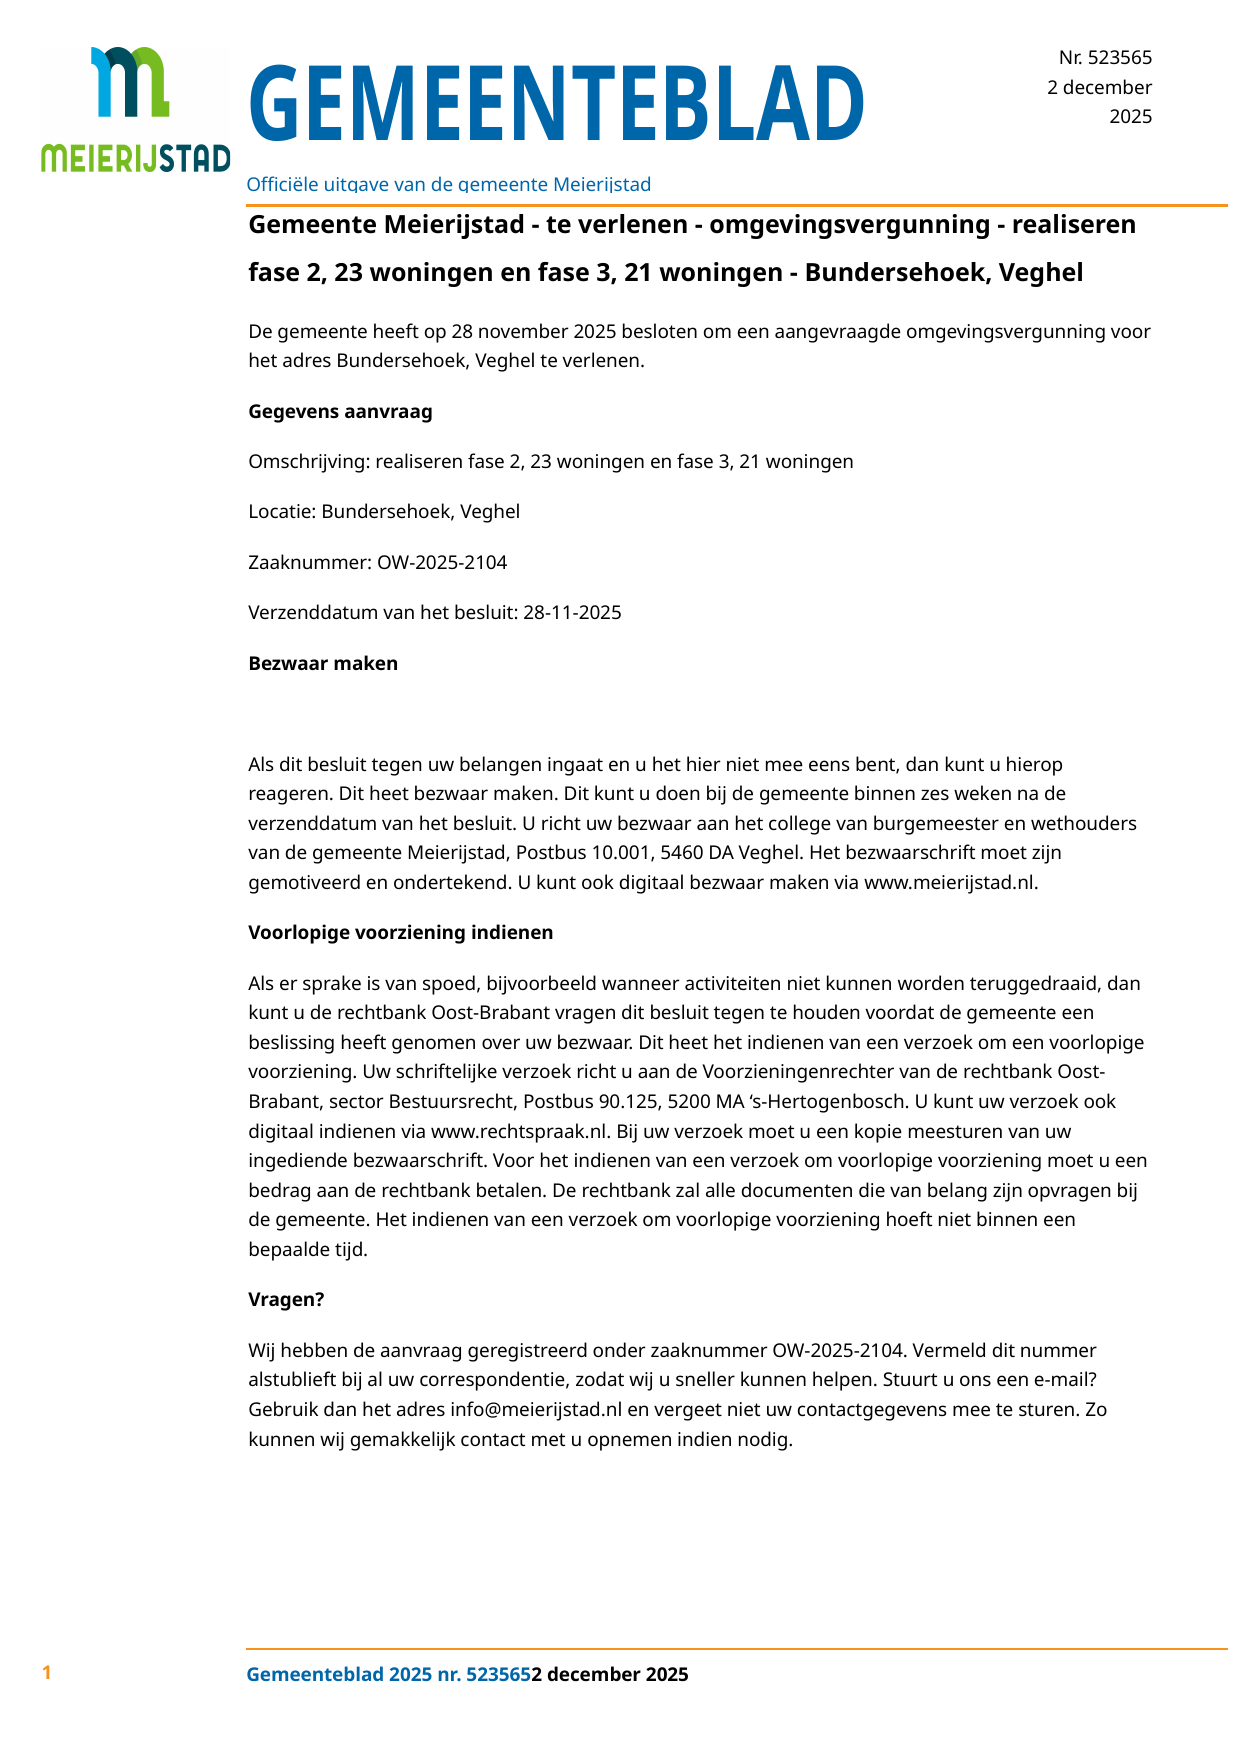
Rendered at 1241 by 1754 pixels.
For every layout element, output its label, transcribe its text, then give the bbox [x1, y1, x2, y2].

text Omschrijving: realiseren fase 2, 23 woningen en fase 3, 21 woningen [248, 448, 1152, 474]
text Bezwaar maken [248, 650, 1152, 676]
text Voorlopige voorziening indienen [248, 919, 1152, 945]
text Locatie: Bundersehoek, Veghel [248, 499, 1152, 524]
picture [41, 47, 231, 172]
text Zaaknummer: OW-2025-2104 [248, 549, 1152, 575]
text Gegevens aanvraag [248, 398, 1152, 424]
text Als er sprake is van spoed, bijvoorbeeld wanneer activiteiten niet kunnen worden teruggedraaid, dan kunt u de rechtbank Oost-Brabant vragen dit besluit tegen te houden voordat de gemeente een beslissing heeft genomen over uw bezwaar. Dit heet het indienen van een verzoek om een voorlopige voorziening. Uw schriftelijke verzoek richt u aan de Voorzieningenrechter van de rechtbank Oost-Brabant, sector Bestuursrecht, Postbus 90.125, 5200 MA ‘s-Hertogenbosch. U kunt uw verzoek ook digitaal indienen via www.rechtspraak.nl. Bij uw verzoek moet u een kopie meesturen van uw ingediende bezwaarschrift. Voor het indienen van een verzoek om voorlopige voorziening moet u een bedrag aan de rechtbank betalen. De rechtbank zal alle documenten die van belang zijn opvragen bij de gemeente. Het indienen van een verzoek om voorlopige voorziening hoeft niet binnen een bepaalde tijd. [248, 970, 1152, 1262]
text Verzenddatum van het besluit: 28-11-2025 [248, 599, 1152, 625]
text De gemeente heeft op 28 november 2025 besloten om een aangevraagde omgevingsvergunning voor het adres Bundersehoek, Veghel te verlenen. [248, 318, 1152, 373]
text Vragen? [248, 1287, 1152, 1312]
text Gemeente Meierijstad - te verlenen - omgevingsvergunning - realiseren fase 2, 23 woningen en fase 3, 21 woningen - Bundersehoek, Veghel [248, 207, 1152, 288]
text Als dit besluit tegen uw belangen ingaat en u het hier niet mee eens bent, dan kunt u hierop reageren. Dit heet bezwaar maken. Dit kunt u doen bij de gemeente binnen zes weken na de verzenddatum van het besluit. U richt uw bezwaar aan het college van burgemeester en wethouders van de gemeente Meierijstad, Postbus 10.001, 5460 DA Veghel. Het bezwaarschrift moet zijn gemotiveerd en ondertekend. U kunt ook digitaal bezwaar maken via www.meierijstad.nl. [248, 751, 1152, 895]
text Wij hebben de aanvraag geregistreerd onder zaaknummer OW-2025-2104. Vermeld dit nummer alstublieft bij al uw correspondentie, zodat wij u sneller kunnen helpen. Stuurt u ons een e-mail? Gebruik dan het adres info@meierijstad.nl en vergeet niet uw contactgegevens mee te sturen. Zo kunnen wij gemakkelijk contact met u opnemen indien nodig. [248, 1337, 1152, 1452]
